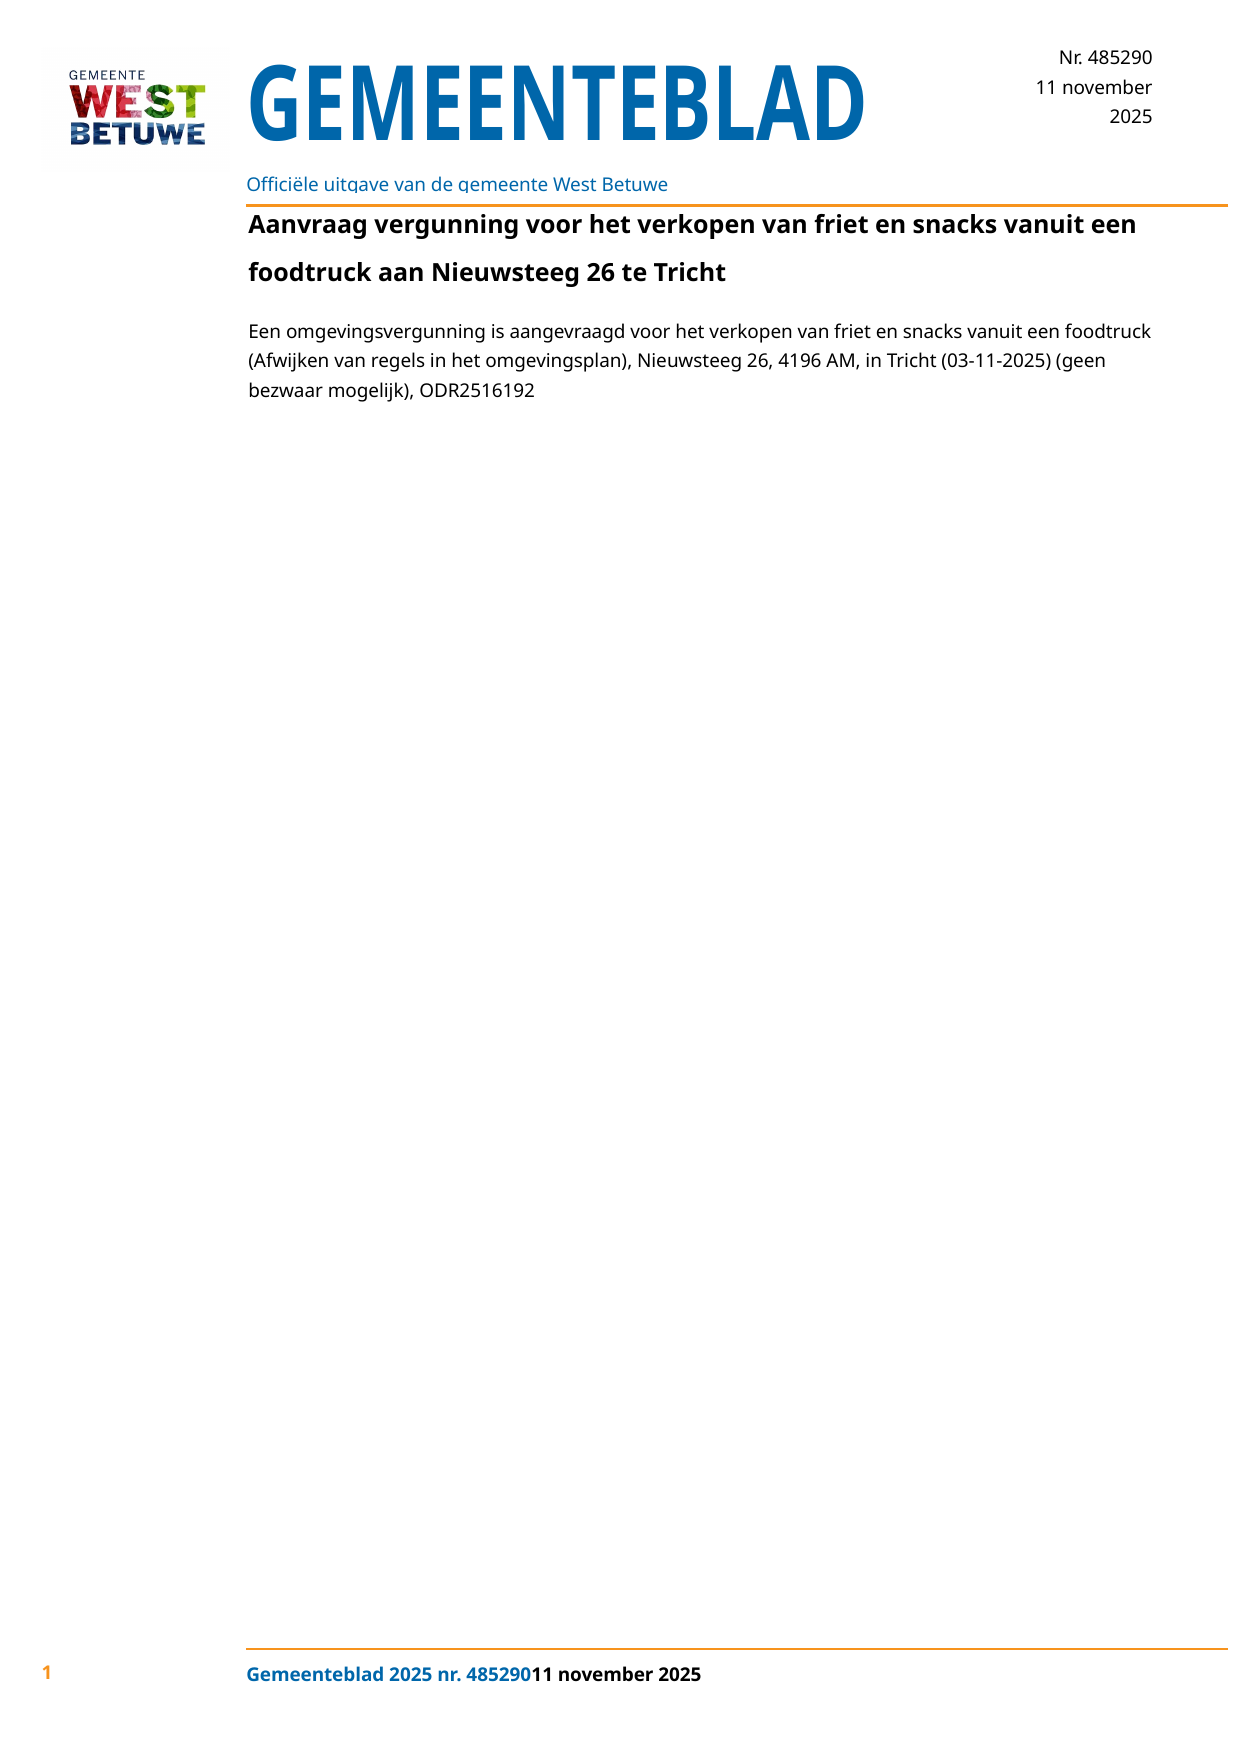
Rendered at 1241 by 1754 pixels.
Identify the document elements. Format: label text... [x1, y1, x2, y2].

text Een omgevingsvergunning is aangevraagd voor het verkopen van friet en snacks vanuit een foodtruck (Afwijken van regels in het omgevingsplan), Nieuwsteeg 26, 4196 AM, in Tricht (03-11-2025) (geen bezwaar mogelijk), ODR2516192 [248, 318, 1152, 403]
picture [41, 47, 231, 172]
text Aanvraag vergunning voor het verkopen van friet en snacks vanuit een foodtruck aan Nieuwsteeg 26 te Tricht [248, 207, 1152, 288]
